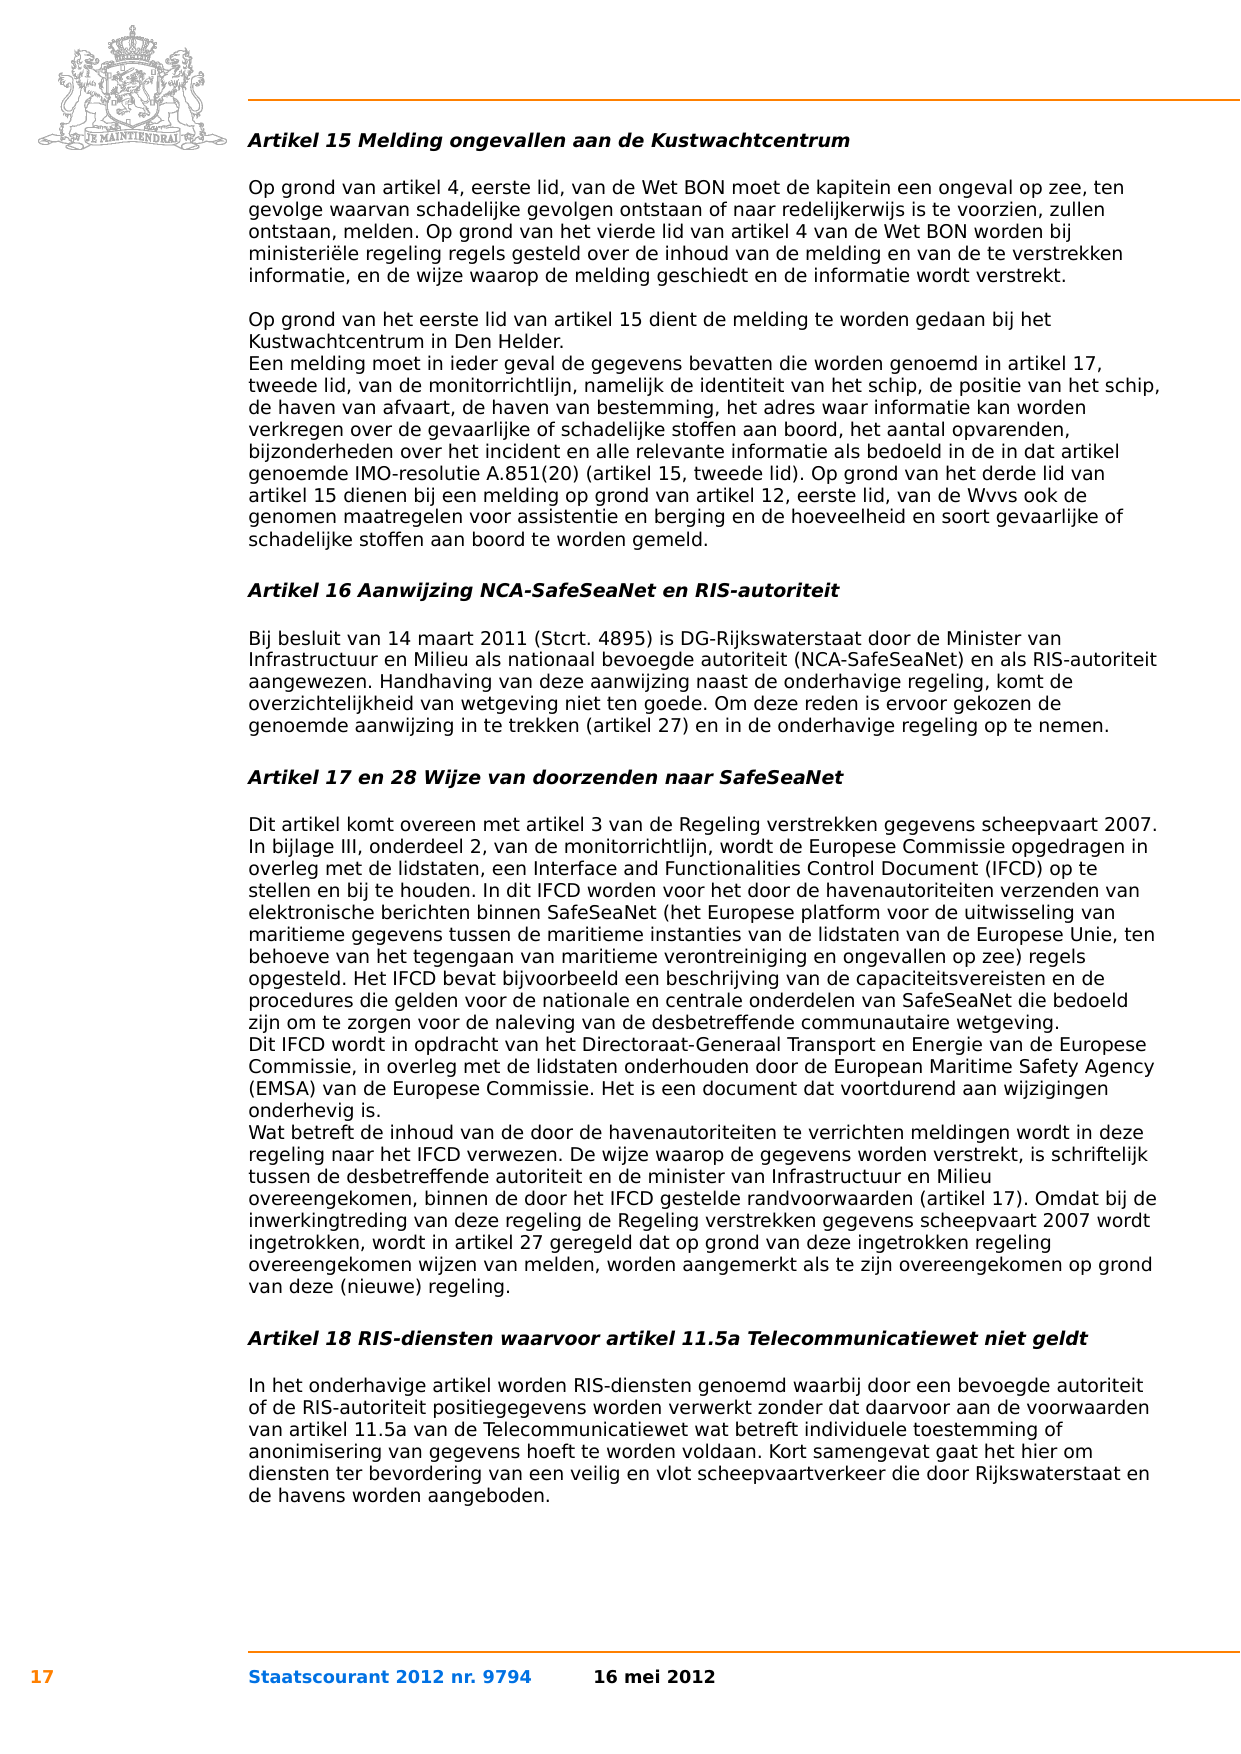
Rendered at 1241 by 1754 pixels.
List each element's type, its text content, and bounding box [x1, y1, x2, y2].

text In bijlage III, onderdeel 2, van de monitorrichtlijn, wordt de Europese Commissie opgedragen in overleg met de lidstaten, een Interface and Functionalities Control Document (IFCD) op te stellen en bij te houden. In dit IFCD worden voor het door de havenautoriteiten verzenden van elektronische berichten binnen SafeSeaNet (het Europese platform voor de uitwisseling van maritieme gegevens tussen de maritieme instanties van de lidstaten van de Europese Unie, ten behoeve van het tegengaan van maritieme verontreiniging en ongevallen op zee) regels opgesteld. Het IFCD bevat bijvoorbeeld een beschrijving van de capaciteitsvereisten en de procedures die gelden voor de nationale en centrale onderdelen van SafeSeaNet die bedoeld zijn om te zorgen voor de naleving van de desbetreffende communautaire wetgeving. [248, 836, 1163, 1034]
text Een melding moet in ieder geval de gegevens bevatten die worden genoemd in artikel 17, tweede lid, van de monitorrichtlijn, namelijk de identiteit van het schip, de positie van het schip, de haven van afvaart, de haven van bestemming, het adres waar informatie kan worden verkregen over de gevaarlijke of schadelijke stoffen aan boord, het aantal opvarenden, bijzonderheden over het incident en alle relevante informatie als bedoeld in de in dat artikel genoemde IMO-resolutie A.851(20) (artikel 15, tweede lid). Op grond van het derde lid van artikel 15 dienen bij een melding op grond van artikel 12, eerste lid, van de Wvvs ook de genomen maatregelen voor assistentie en berging en de hoeveelheid en soort gevaarlijke of schadelijke stoffen aan boord te worden gemeld. [248, 353, 1163, 550]
subtitle Artikel 16 Aanwijzing NCA-SafeSeaNet en RIS-autoriteit [248, 580, 1163, 602]
text Dit IFCD wordt in opdracht van het Directoraat-Generaal Transport en Energie van de Europese Commissie, in overleg met de lidstaten onderhouden door de European Maritime Safety Agency (EMSA) van de Europese Commissie. Het is een document dat voortdurend aan wijzigingen onderhevig is. [248, 1034, 1163, 1122]
text Dit artikel komt overeen met artikel 3 van de Regeling verstrekken gegevens scheepvaart 2007. [248, 814, 1163, 836]
text Op grond van het eerste lid van artikel 15 dient de melding te worden gedaan bij het Kustwachtcentrum in Den Helder. [248, 309, 1163, 353]
text Op grond van artikel 4, eerste lid, van de Wet BON moet de kapitein een ongeval op zee, ten gevolge waarvan schadelijke gevolgen ontstaan of naar redelijkerwijs is te voorzien, zullen ontstaan, melden. Op grond van het vierde lid van artikel 4 van de Wet BON worden bij ministeriële regeling regels gesteld over de inhoud van de melding en van de te verstrekken informatie, en de wijze waarop de melding geschiedt en de informatie wordt verstrekt. [248, 177, 1163, 287]
subtitle Artikel 17 en 28 Wijze van doorzenden naar SafeSeaNet [248, 767, 1163, 789]
picture [38, 25, 227, 150]
text Wat betreft de inhoud van de door de havenautoriteiten te verrichten meldingen wordt in deze regeling naar het IFCD verwezen. De wijze waarop de gegevens worden verstrekt, is schriftelijk tussen de desbetreffende autoriteit en de minister van Infrastructuur en Milieu overeengekomen, binnen de door het IFCD gestelde randvoorwaarden (artikel 17). Omdat bij de inwerkingtreding van deze regeling de Regeling verstrekken gegevens scheepvaart 2007 wordt ingetrokken, wordt in artikel 27 geregeld dat op grond van deze ingetrokken regeling overeengekomen wijzen van melden, worden aangemerkt als te zijn overeengekomen op grond van deze (nieuwe) regeling. [248, 1122, 1163, 1298]
subtitle Artikel 18 RIS-diensten waarvoor artikel 11.5a Telecommunicatiewet niet geldt [248, 1328, 1163, 1350]
text In het onderhavige artikel worden RIS-diensten genoemd waarbij door een bevoegde autoriteit of de RIS-autoriteit positiegegevens worden verwerkt zonder dat daarvoor aan de voorwaarden van artikel 11.5a van de Telecommunicatiewet wat betreft individuele toestemming of anonimisering van gegevens hoeft te worden voldaan. Kort samengevat gaat het hier om diensten ter bevordering van een veilig en vlot scheepvaartverkeer die door Rijkswaterstaat en de havens worden aangeboden. [248, 1375, 1163, 1507]
text Bij besluit van 14 maart 2011 (Stcrt. 4895) is DG-Rijkswaterstaat door de Minister van Infrastructuur en Milieu als nationaal bevoegde autoriteit (NCA-SafeSeaNet) en als RIS-autoriteit aangewezen. Handhaving van deze aanwijzing naast de onderhavige regeling, komt de overzichtelijkheid van wetgeving niet ten goede. Om deze reden is ervoor gekozen de genoemde aanwijzing in te trekken (artikel 27) en in de onderhavige regeling op te nemen. [248, 627, 1163, 737]
subtitle Artikel 15 Melding ongevallen aan de Kustwachtcentrum [248, 130, 1163, 152]
